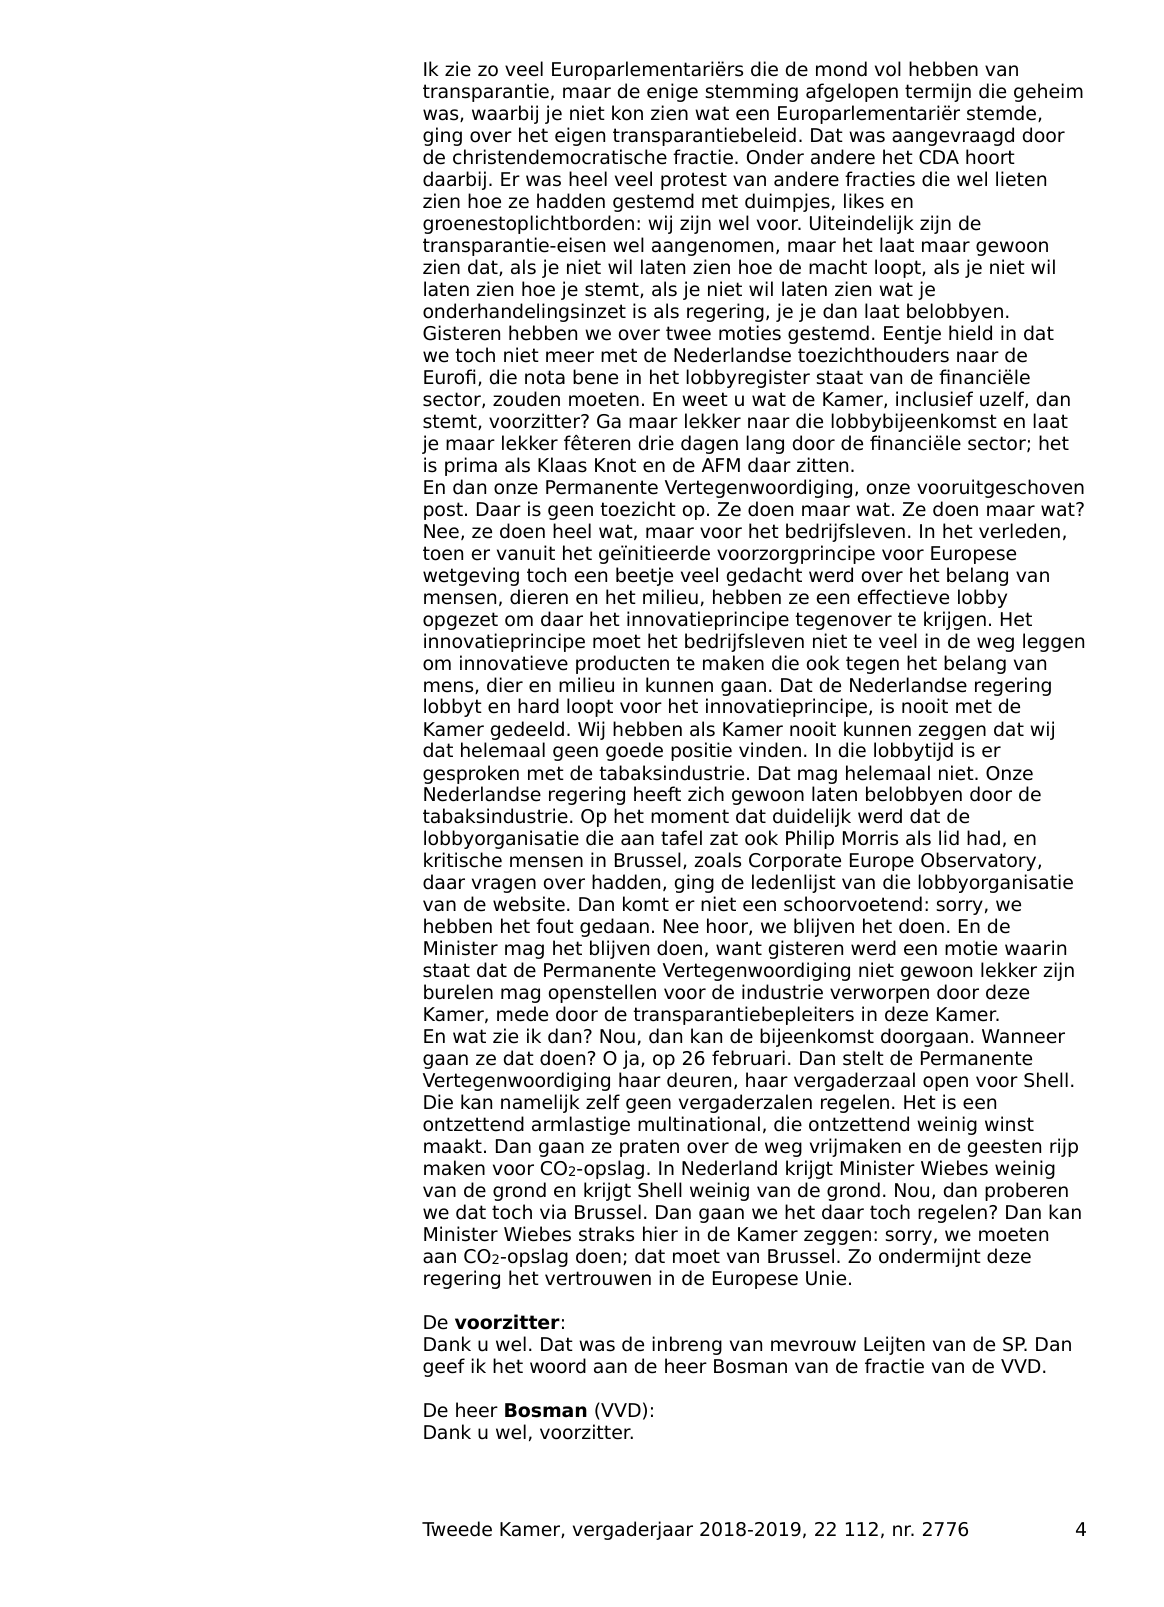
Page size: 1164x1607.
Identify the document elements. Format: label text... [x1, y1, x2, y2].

text Ik zie zo veel Europarlementariërs die de mond vol hebben van transparantie, maar de enige stemming afgelopen termijn die geheim was, waarbij je niet kon zien wat een Europarlementariër stemde, ging over het eigen transparantiebeleid. Dat was aangevraagd door de christendemocratische fractie. Onder andere het CDA hoort daarbij. Er was heel veel protest van andere fracties die wel lieten zien hoe ze hadden gestemd met duimpjes, likes en groenestoplichtborden: wij zijn wel voor. Uiteindelijk zijn de transparantie-eisen wel aangenomen, maar het laat maar gewoon zien dat, als je niet wil laten zien hoe de macht loopt, als je niet wil laten zien hoe je stemt, als je niet wil laten zien wat je onderhandelingsinzet is als regering, je je dan laat belobbyen. [422, 59, 1087, 323]
text Dank u wel. Dat was de inbreng van mevrouw Leijten van de SP. Dan geef ik het woord aan de heer Bosman van de fractie van de VVD. [422, 1334, 1087, 1378]
text De voorzitter: [422, 1312, 1087, 1334]
text En dan onze Permanente Vertegenwoordiging, onze vooruitgeschoven post. Daar is geen toezicht op. Ze doen maar wat. Ze doen maar wat? Nee, ze doen heel wat, maar voor het bedrijfsleven. In het verleden, toen er vanuit het geïnitieerde voorzorgprincipe voor Europese wetgeving toch een beetje veel gedacht werd over het belang van mensen, dieren en het milieu, hebben ze een effectieve lobby opgezet om daar het innovatieprincipe tegenover te krijgen. Het innovatieprincipe moet het bedrijfsleven niet te veel in de weg leggen om innovatieve producten te maken die ook tegen het belang van mens, dier en milieu in kunnen gaan. Dat de Nederlandse regering lobbyt en hard loopt voor het innovatieprincipe, is nooit met de Kamer gedeeld. Wij hebben als Kamer nooit kunnen zeggen dat wij dat helemaal geen goede positie vinden. In die lobbytijd is er gesproken met de tabaksindustrie. Dat mag helemaal niet. Onze Nederlandse regering heeft zich gewoon laten belobbyen door de tabaksindustrie. Op het moment dat duidelijk werd dat de lobbyorganisatie die aan tafel zat ook Philip Morris als lid had, en kritische mensen in Brussel, zoals Corporate Europe Observatory, daar vragen over hadden, ging de ledenlijst van die lobbyorganisatie van de website. Dan komt er niet een schoorvoetend: sorry, we hebben het fout gedaan. Nee hoor, we blijven het doen. En de Minister mag het blijven doen, want gisteren werd een motie waarin staat dat de Permanente Vertegenwoordiging niet gewoon lekker zijn burelen mag openstellen voor de industrie verworpen door deze Kamer, mede door de transparantiebepleiters in deze Kamer. [422, 477, 1087, 1026]
text Gisteren hebben we over twee moties gestemd. Eentje hield in dat we toch niet meer met de Nederlandse toezichthouders naar de Eurofi, die nota bene in het lobbyregister staat van de financiële sector, zouden moeten. En weet u wat de Kamer, inclusief uzelf, dan stemt, voorzitter? Ga maar lekker naar die lobbybijeenkomst en laat je maar lekker fêteren drie dagen lang door de financiële sector; het is prima als Klaas Knot en de AFM daar zitten. [422, 323, 1087, 477]
text Dank u wel, voorzitter. [422, 1422, 1087, 1444]
text De heer Bosman (VVD): [422, 1400, 1087, 1422]
text En wat zie ik dan? Nou, dan kan de bijeenkomst doorgaan. Wanneer gaan ze dat doen? O ja, op 26 februari. Dan stelt de Permanente Vertegenwoordiging haar deuren, haar vergaderzaal open voor Shell. Die kan namelijk zelf geen vergaderzalen regelen. Het is een ontzettend armlastige multinational, die ontzettend weinig winst maakt. Dan gaan ze praten over de weg vrijmaken en de geesten rijp maken voor CO2-opslag. In Nederland krijgt Minister Wiebes weinig van de grond en krijgt Shell weinig van de grond. Nou, dan proberen we dat toch via Brussel. Dan gaan we het daar toch regelen? Dan kan Minister Wiebes straks hier in de Kamer zeggen: sorry, we moeten aan CO2-opslag doen; dat moet van Brussel. Zo ondermijnt deze regering het vertrouwen in de Europese Unie. [422, 1026, 1087, 1290]
